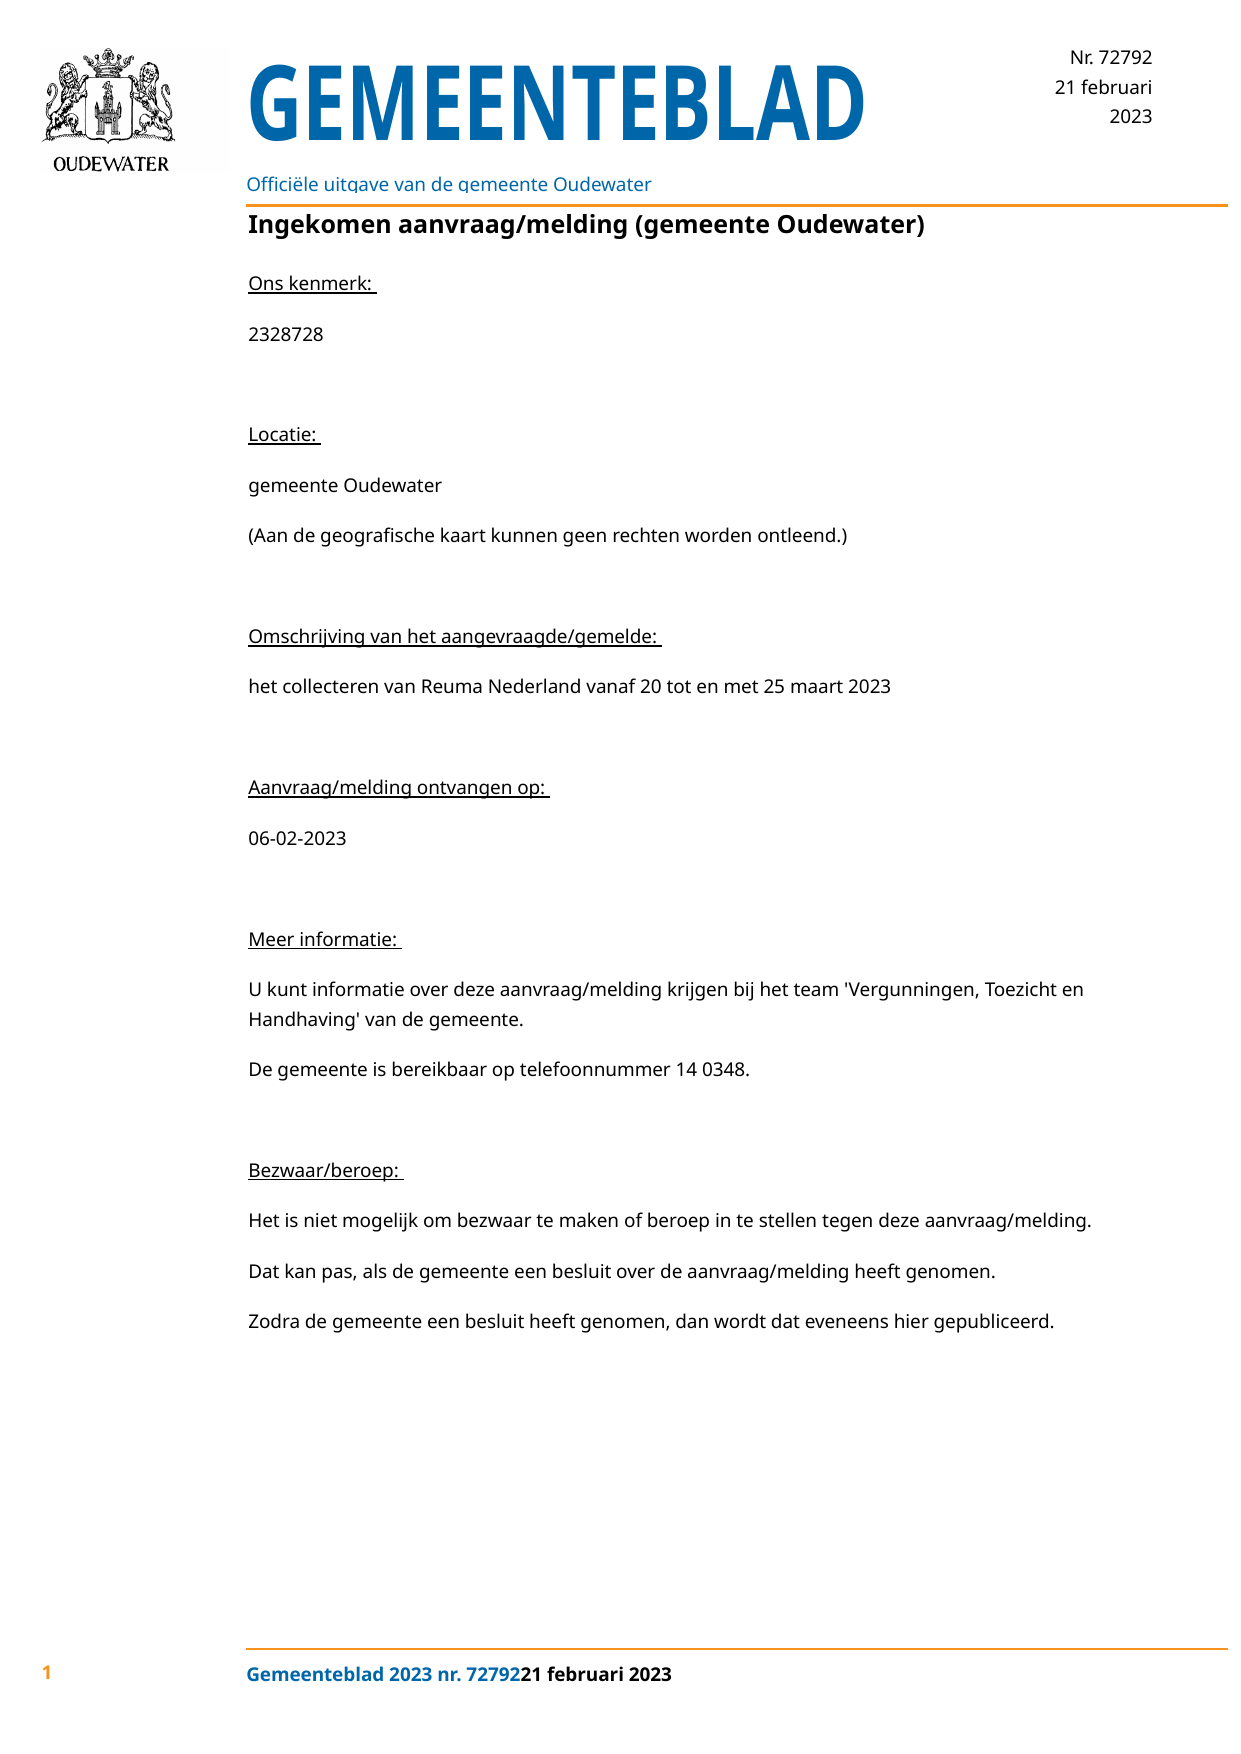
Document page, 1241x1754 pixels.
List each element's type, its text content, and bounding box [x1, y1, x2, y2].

text Ons kenmerk: [248, 270, 1152, 296]
picture [41, 47, 231, 172]
text 06-02-2023 [248, 825, 1152, 851]
text Bezwaar/beroep: [248, 1157, 1152, 1183]
text 2328728 [248, 321, 1152, 346]
text (Aan de geografische kaart kunnen geen rechten worden ontleend.) [248, 522, 1152, 548]
text U kunt informatie over deze aanvraag/melding krijgen bij het team 'Vergunningen, Toezicht en Handhaving' van de gemeente. [248, 976, 1152, 1031]
text Het is niet mogelijk om bezwaar te maken of beroep in te stellen tegen deze aanvraag/melding. [248, 1207, 1152, 1233]
text Omschrijving van het aangevraagde/gemelde: [248, 623, 1152, 649]
text Locatie: [248, 422, 1152, 447]
text Ingekomen aanvraag/melding (gemeente Oudewater) [248, 207, 1152, 241]
text Meer informatie: [248, 926, 1152, 951]
text het collecteren van Reuma Nederland vanaf 20 tot en met 25 maart 2023 [248, 674, 1152, 699]
text Zodra de gemeente een besluit heeft genomen, dan wordt dat eveneens hier gepubliceerd. [248, 1308, 1152, 1334]
text Aanvraag/melding ontvangen op: [248, 774, 1152, 800]
text gemeente Oudewater [248, 472, 1152, 498]
text Dat kan pas, als de gemeente een besluit over de aanvraag/melding heeft genomen. [248, 1258, 1152, 1283]
text De gemeente is bereikbaar op telefoonnummer 14 0348. [248, 1056, 1152, 1082]
